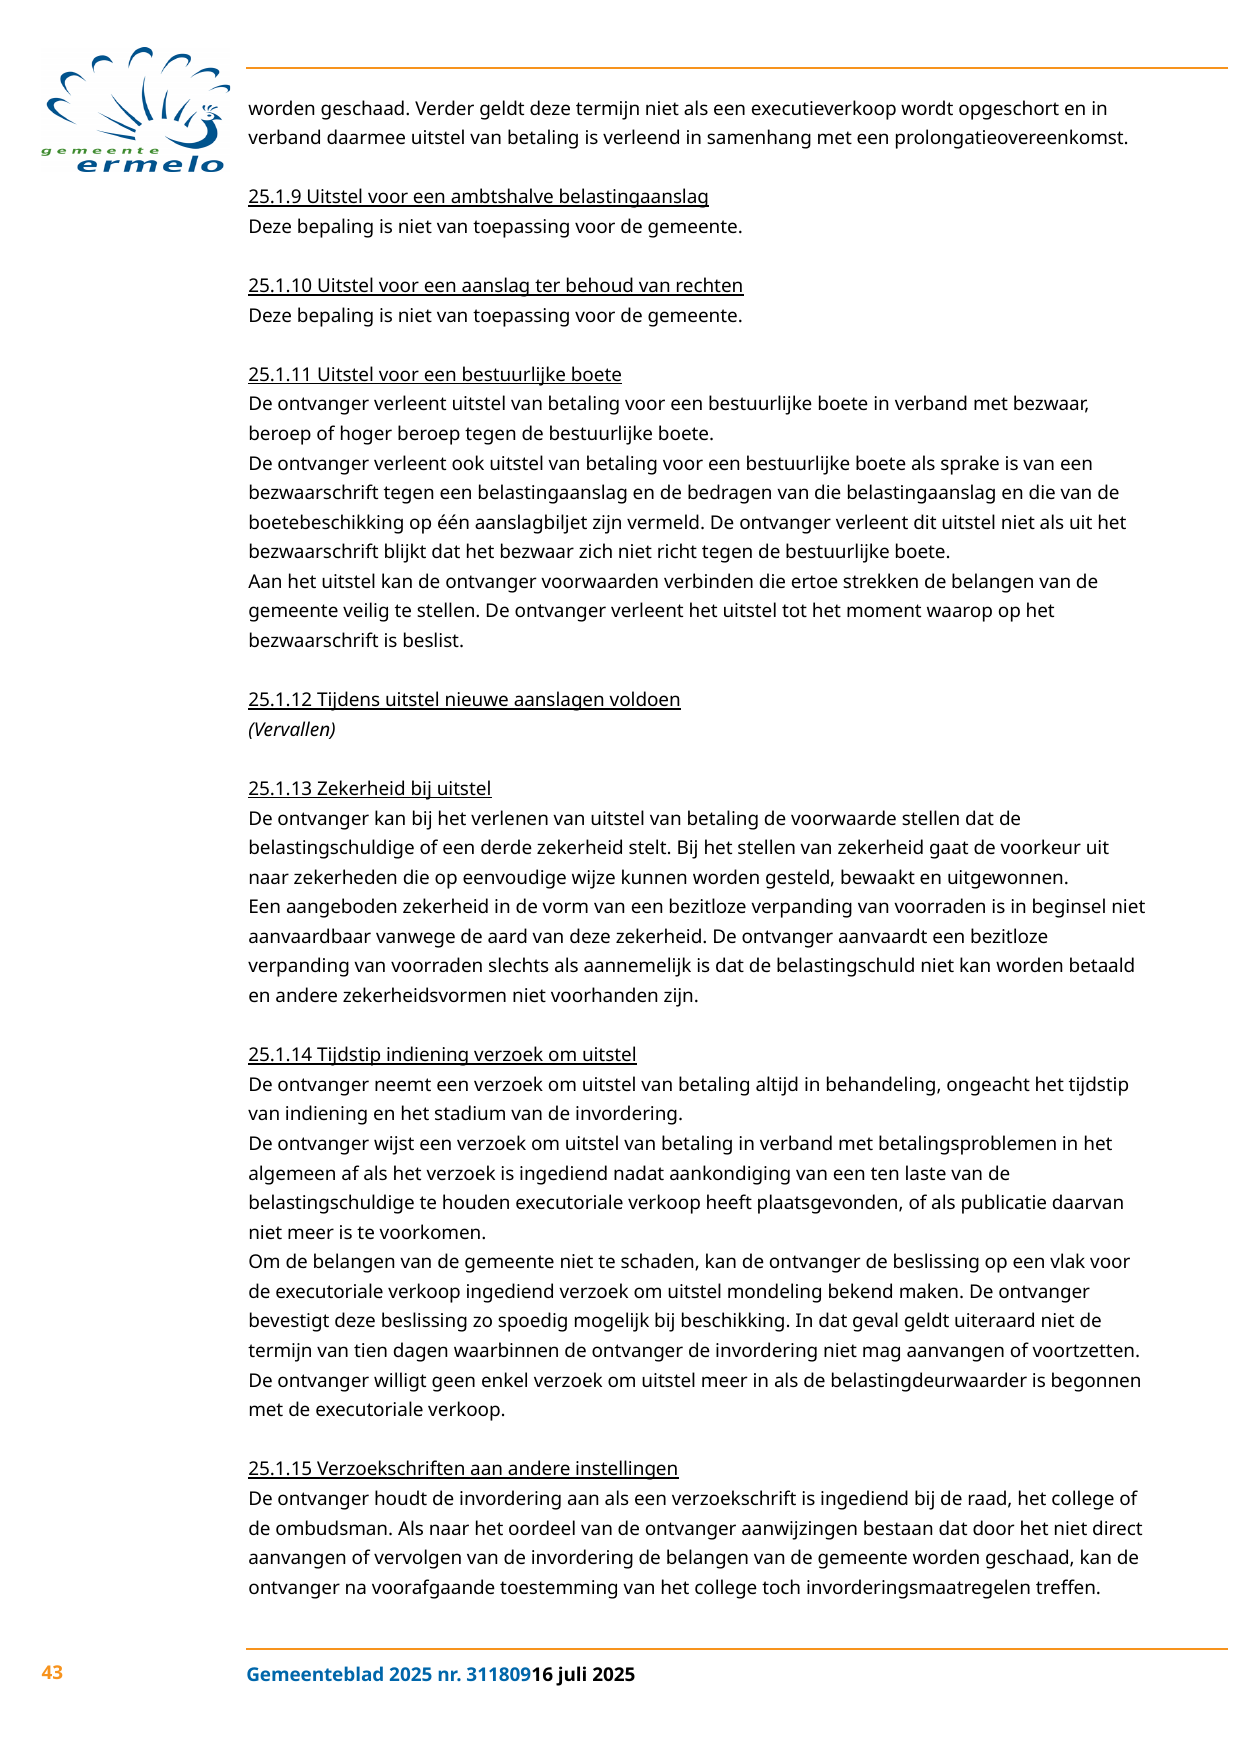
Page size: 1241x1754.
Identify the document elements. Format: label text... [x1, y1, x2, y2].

text De ontvanger houdt de invordering aan als een verzoekschrift is ingediend bij de raad, het college of de ombudsman. Als naar het oordeel van de ontvanger aanwijzingen bestaan dat door het niet direct aanvangen of vervolgen van de invordering de belangen van de gemeente worden geschaad, kan de ontvanger na voorafgaande toestemming van het college toch invorderingsmaatregelen treffen. [248, 1485, 1152, 1600]
text (Vervallen) [248, 716, 1152, 742]
text De ontvanger verleent uitstel van betaling voor een bestuurlijke boete in verband met bezwaar, beroep of hoger beroep tegen de bestuurlijke boete. [248, 391, 1152, 446]
text De ontvanger willigt geen enkel verzoek om uitstel meer in als de belastingdeurwaarder is begonnen met de executoriale verkoop. [248, 1367, 1152, 1422]
text 25.1.13 Zekerheid bij uitstel [248, 775, 1152, 801]
text Deze bepaling is niet van toepassing voor de gemeente. [248, 213, 1152, 239]
text 25.1.15 Verzoekschriften aan andere instellingen [248, 1456, 1152, 1481]
text 25.1.11 Uitstel voor een bestuurlijke boete [248, 361, 1152, 387]
text worden geschaad. Verder geldt deze termijn niet als een executieverkoop wordt opgeschort en in verband daarmee uitstel van betaling is verleend in samenhang met een prolongatieovereenkomst. [248, 95, 1152, 150]
text De ontvanger verleent ook uitstel van betaling voor een bestuurlijke boete als sprake is van een bezwaarschrift tegen een belastingaanslag en de bedragen van die belastingaanslag en die van de boetebeschikking op één aanslagbiljet zijn vermeld. De ontvanger verleent dit uitstel niet als uit het bezwaarschrift blijkt dat het bezwaar zich niet richt tegen de bestuurlijke boete. [248, 450, 1152, 564]
text De ontvanger kan bij het verlenen van uitstel van betaling de voorwaarde stellen dat de belastingschuldige of een derde zekerheid stelt. Bij het stellen van zekerheid gaat de voorkeur uit naar zekerheden die op eenvoudige wijze kunnen worden gesteld, bewaakt en uitgewonnen. [248, 805, 1152, 890]
text Om de belangen van de gemeente niet te schaden, kan de ontvanger de beslissing op een vlak voor de executoriale verkoop ingediend verzoek om uitstel mondeling bekend maken. De ontvanger bevestigt deze beslissing zo spoedig mogelijk bij beschikking. In dat geval geldt uiteraard niet de termijn van tien dagen waarbinnen de ontvanger de invordering niet mag aanvangen of voortzetten. [248, 1248, 1152, 1363]
text Deze bepaling is niet van toepassing voor de gemeente. [248, 302, 1152, 328]
text 25.1.14 Tijdstip indiening verzoek om uitstel [248, 1041, 1152, 1067]
picture [41, 47, 231, 172]
text De ontvanger wijst een verzoek om uitstel van betaling in verband met betalingsproblemen in het algemeen af als het verzoek is ingediend nadat aankondiging van een ten laste van de belastingschuldige te houden executoriale verkoop heeft plaatsgevonden, of als publicatie daarvan niet meer is te voorkomen. [248, 1130, 1152, 1245]
text De ontvanger neemt een verzoek om uitstel van betaling altijd in behandeling, ongeacht het tijdstip van indiening en het stadium van de invordering. [248, 1071, 1152, 1126]
text Aan het uitstel kan de ontvanger voorwaarden verbinden die ertoe strekken de belangen van de gemeente veilig te stellen. De ontvanger verleent het uitstel tot het moment waarop op het bezwaarschrift is beslist. [248, 568, 1152, 653]
text 25.1.10 Uitstel voor een aanslag ter behoud van rechten [248, 272, 1152, 298]
text Een aangeboden zekerheid in de vorm van een bezitloze verpanding van voorraden is in beginsel niet aanvaardbaar vanwege de aard van deze zekerheid. De ontvanger aanvaardt een bezitloze verpanding van voorraden slechts als aannemelijk is dat de belastingschuld niet kan worden betaald en andere zekerheidsvormen niet voorhanden zijn. [248, 893, 1152, 1008]
text 25.1.12 Tijdens uitstel nieuwe aanslagen voldoen [248, 686, 1152, 712]
text 25.1.9 Uitstel voor een ambtshalve belastingaanslag [248, 183, 1152, 209]
